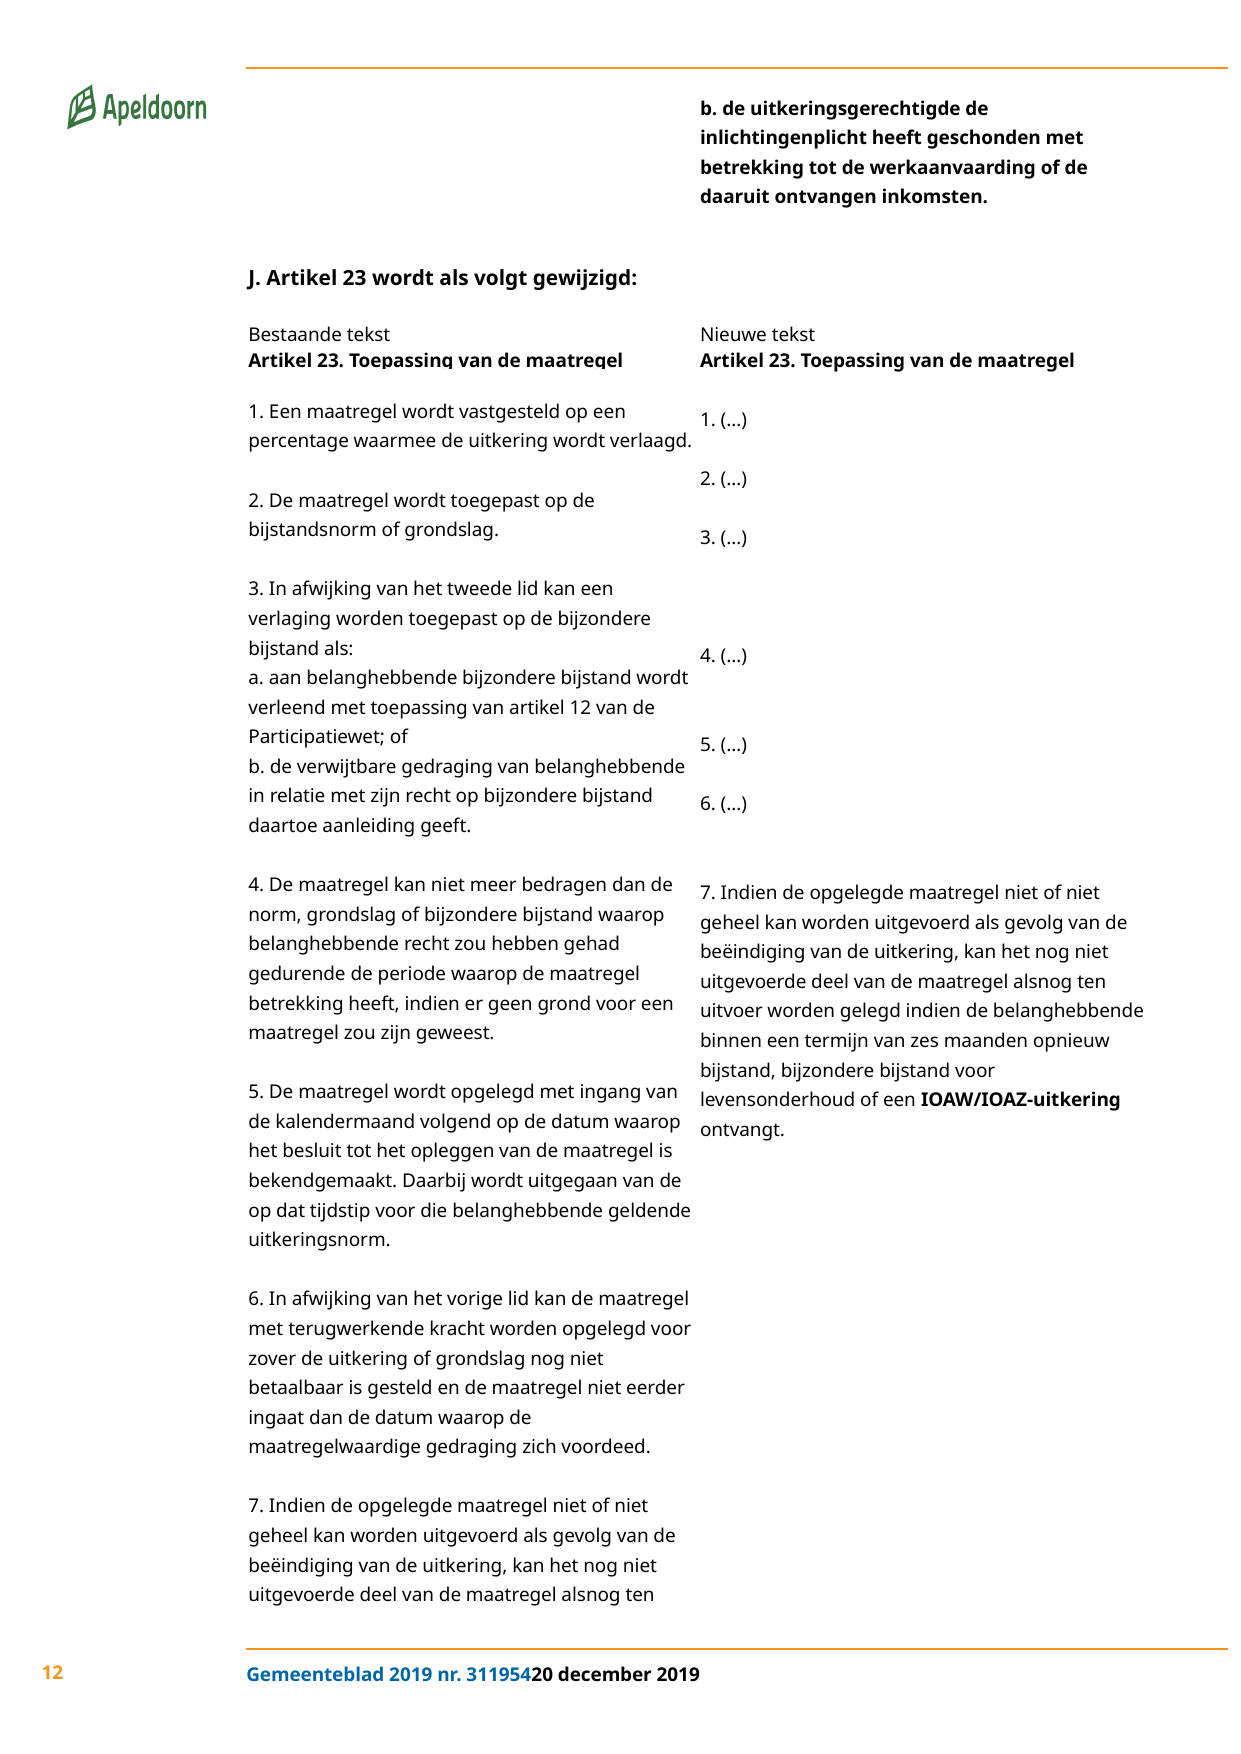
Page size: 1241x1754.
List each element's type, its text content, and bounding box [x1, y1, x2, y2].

table_header Nieuwe tekst [700, 321, 1152, 347]
picture [41, 47, 231, 172]
table_cell Artikel 23. Toepassing van de maatregel 1. Een maatregel wordt vastgesteld op een percentage waarmee de uitkering wordt verlaagd. 2. De maatregel wordt toegepast op de bijstandsnorm of grondslag. 3. In afwijking van het tweede lid kan een verlaging worden toegepast op de bijzondere bijstand als: a. aan belanghebbende bijzondere bijstand wordt verleend met toepassing van artikel 12 van de Participatiewet; of b. de verwijtbare gedraging van belanghebbende in relatie met zijn recht op bijzondere bijstand daartoe aanleiding geeft. 4. De maatregel kan niet meer bedragen dan de norm, grondslag of bijzondere bijstand waarop belanghebbende recht zou hebben gehad gedurende de periode waarop de maatregel betrekking heeft, indien er geen grond voor een maatregel zou zijn geweest. 5. De maatregel wordt opgelegd met ingang van de kalendermaand volgend op de datum waarop het besluit tot het opleggen van de maatregel is bekendgemaakt. Daarbij wordt uitgegaan van de op dat tijdstip voor die belanghebbende geldende uitkeringsnorm. 6. In afwijking van het vorige lid kan de maatregel met terugwerkende kracht worden opgelegd voor zover de uitkering of grondslag nog niet betaalbaar is gesteld en de maatregel niet eerder ingaat dan de datum waarop de maatregelwaardige gedraging zich voordeed. 7. Indien de opgelegde maatregel niet of niet geheel kan worden uitgevoerd als gevolg van de beëindiging van de uitkering, kan het nog niet uitgevoerde deel van de maatregel alsnog ten [248, 347, 700, 1607]
table_header Bestaande tekst [248, 321, 700, 347]
text J. Artikel 23 wordt als volgt gewijzigd: [248, 263, 1152, 291]
table_cell [248, 95, 700, 209]
table_cell b. de uitkeringsgerechtigde de inlichtingenplicht heeft geschonden met betrekking tot de werkaanvaarding of de daaruit ontvangen inkomsten. [700, 95, 1152, 209]
table_cell Artikel 23. Toepassing van de maatregel 1. (…) 2. (…) 3. (…) 4. (…) 5. (…) 6. (…) 7. Indien de opgelegde maatregel niet of niet geheel kan worden uitgevoerd als gevolg van de beëindiging van de uitkering, kan het nog niet uitgevoerde deel van de maatregel alsnog ten uitvoer worden gelegd indien de belanghebbende binnen een termijn van zes maanden opnieuw bijstand, bijzondere bijstand voor levensonderhoud of een IOAW/IOAZ-uitkering ontvangt. [700, 347, 1152, 1607]
